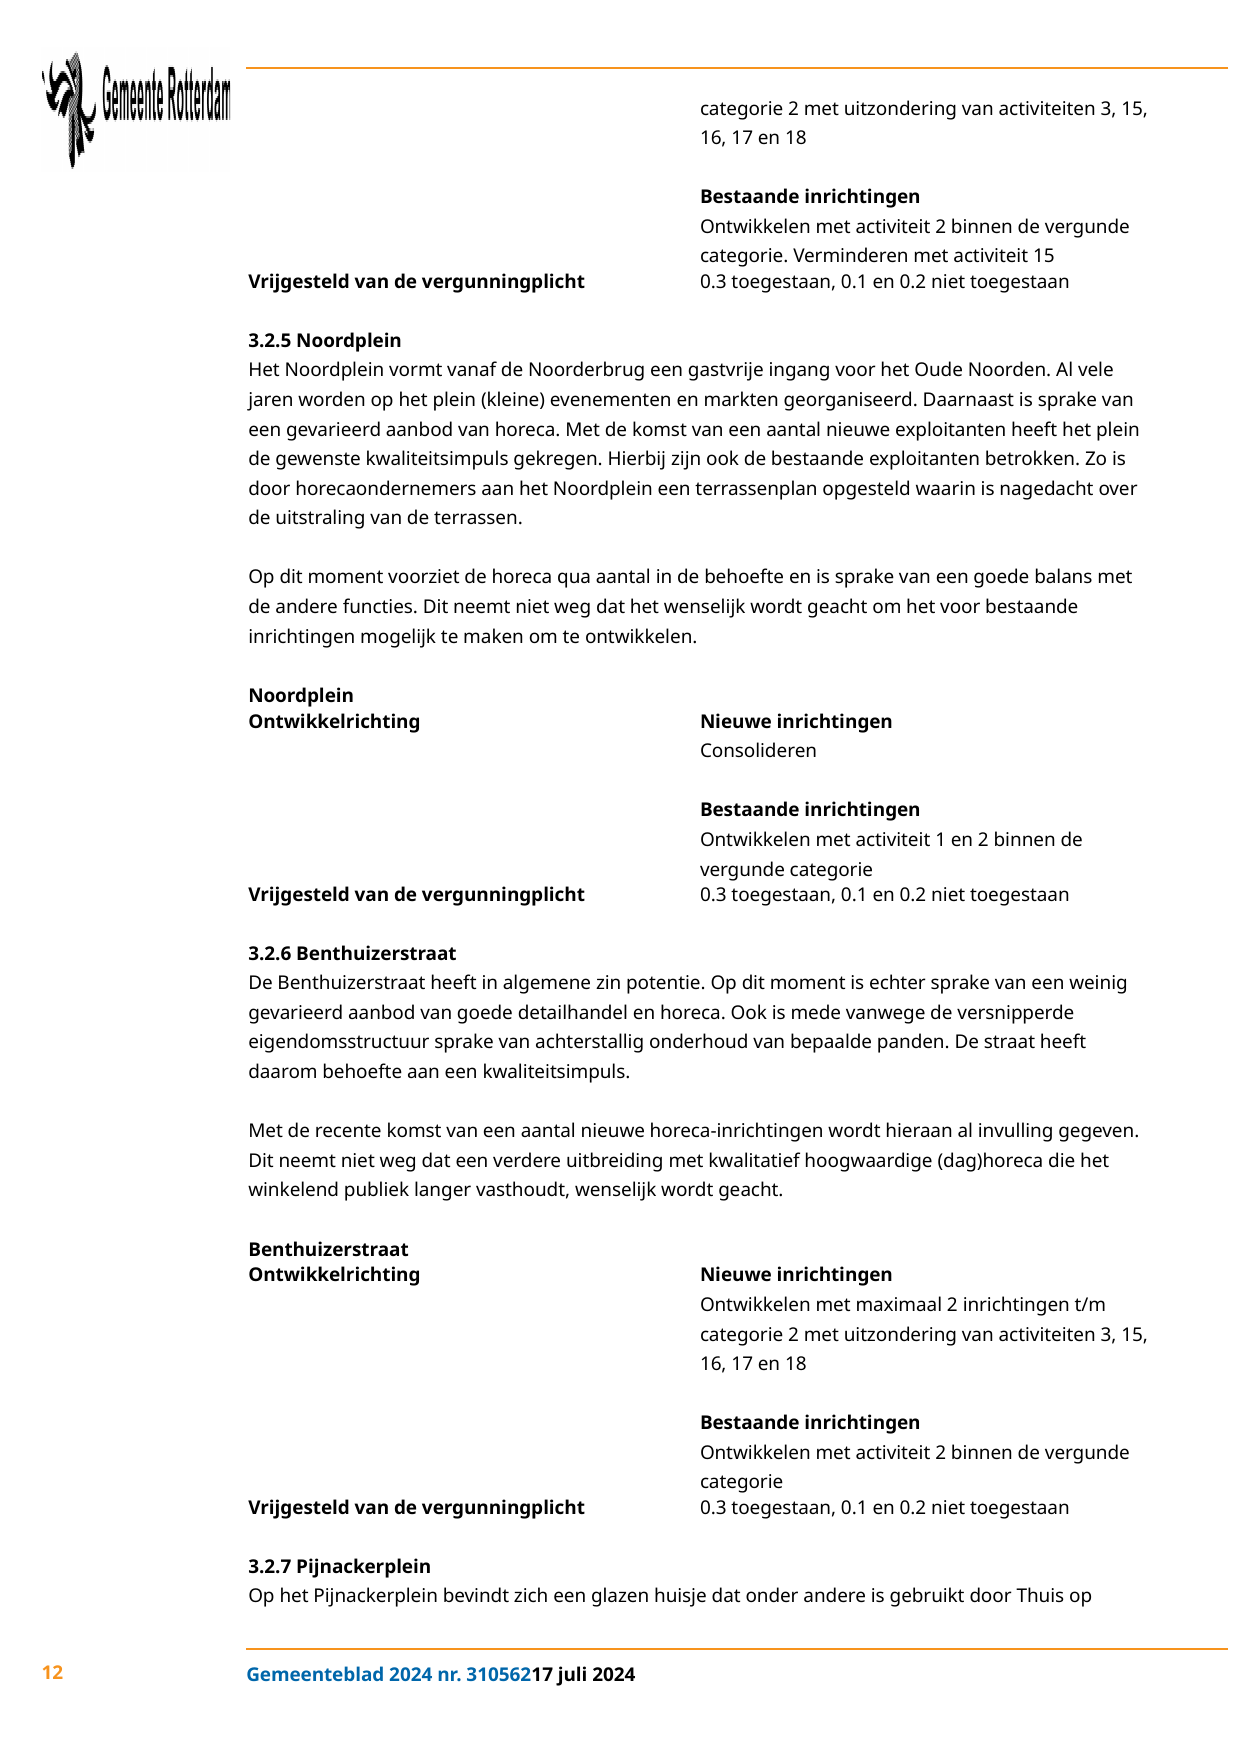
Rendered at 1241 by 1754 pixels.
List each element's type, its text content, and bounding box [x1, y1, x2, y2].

text Op het Pijnackerplein bevindt zich een glazen huisje dat onder andere is gebruikt door Thuis op [248, 1583, 1152, 1608]
table_cell 0.3 toegestaan, 0.1 en 0.2 niet toegestaan [700, 881, 1152, 907]
table_cell categorie 2 met uitzondering van activiteiten 3, 15, 16, 17 en 18 Bestaande inrichtingen Ontwikkelen met activiteit 2 binnen de vergunde categorie. Verminderen met activiteit 15 [700, 95, 1152, 268]
text 3.2.7 Pijnackerplein [248, 1553, 1152, 1579]
table_cell Ontwikkelrichting [248, 1262, 700, 1494]
table_cell [248, 95, 700, 268]
table_header Benthuizerstraat [248, 1236, 1152, 1262]
text Op dit moment voorziet de horeca qua aantal in de behoefte en is sprake van een goede balans met de andere functies. Dit neemt niet weg dat het wenselijk wordt geacht om het voor bestaande inrichtingen mogelijk te maken om te ontwikkelen. [248, 564, 1152, 648]
text 3.2.6 Benthuizerstraat [248, 940, 1152, 966]
table_cell Nieuwe inrichtingen Ontwikkelen met maximaal 2 inrichtingen t/m categorie 2 met uitzondering van activiteiten 3, 15, 16, 17 en 18 Bestaande inrichtingen Ontwikkelen met activiteit 2 binnen de vergunde categorie [700, 1262, 1152, 1494]
text 3.2.5 Noordplein [248, 327, 1152, 353]
text Met de recente komst van een aantal nieuwe horeca-inrichtingen wordt hieraan al invulling gegeven. Dit neemt niet weg dat een verdere uitbreiding met kwalitatief hoogwaardige (dag)horeca die het winkelend publiek langer vasthoudt, wenselijk wordt geacht. [248, 1117, 1152, 1202]
table_cell Vrijgesteld van de vergunningplicht [248, 269, 700, 294]
table_cell Vrijgesteld van de vergunningplicht [248, 1495, 700, 1520]
table_cell 0.3 toegestaan, 0.1 en 0.2 niet toegestaan [700, 269, 1152, 294]
table_header Noordplein [248, 682, 1152, 708]
picture [41, 47, 231, 172]
table_cell Ontwikkelrichting [248, 708, 700, 881]
table_cell Vrijgesteld van de vergunningplicht [248, 881, 700, 907]
table_cell Nieuwe inrichtingen Consolideren Bestaande inrichtingen Ontwikkelen met activiteit 1 en 2 binnen de vergunde categorie [700, 708, 1152, 881]
text Het Noordplein vormt vanaf de Noorderbrug een gastvrije ingang voor het Oude Noorden. Al vele jaren worden op het plein (kleine) evenementen en markten georganiseerd. Daarnaast is sprake van een gevarieerd aanbod van horeca. Met de komst van een aantal nieuwe exploitanten heeft het plein de gewenste kwaliteitsimpuls gekregen. Hierbij zijn ook de bestaande exploitanten betrokken. Zo is door horecaondernemers aan het Noordplein een terrassenplan opgesteld waarin is nagedacht over de uitstraling van de terrassen. [248, 357, 1152, 530]
text De Benthuizerstraat heeft in algemene zin potentie. Op dit moment is echter sprake van een weinig gevarieerd aanbod van goede detailhandel en horeca. Ook is mede vanwege de versnipperde eigendomsstructuur sprake van achterstallig onderhoud van bepaalde panden. De straat heeft daarom behoefte aan een kwaliteitsimpuls. [248, 969, 1152, 1084]
table_cell 0.3 toegestaan, 0.1 en 0.2 niet toegestaan [700, 1495, 1152, 1520]
